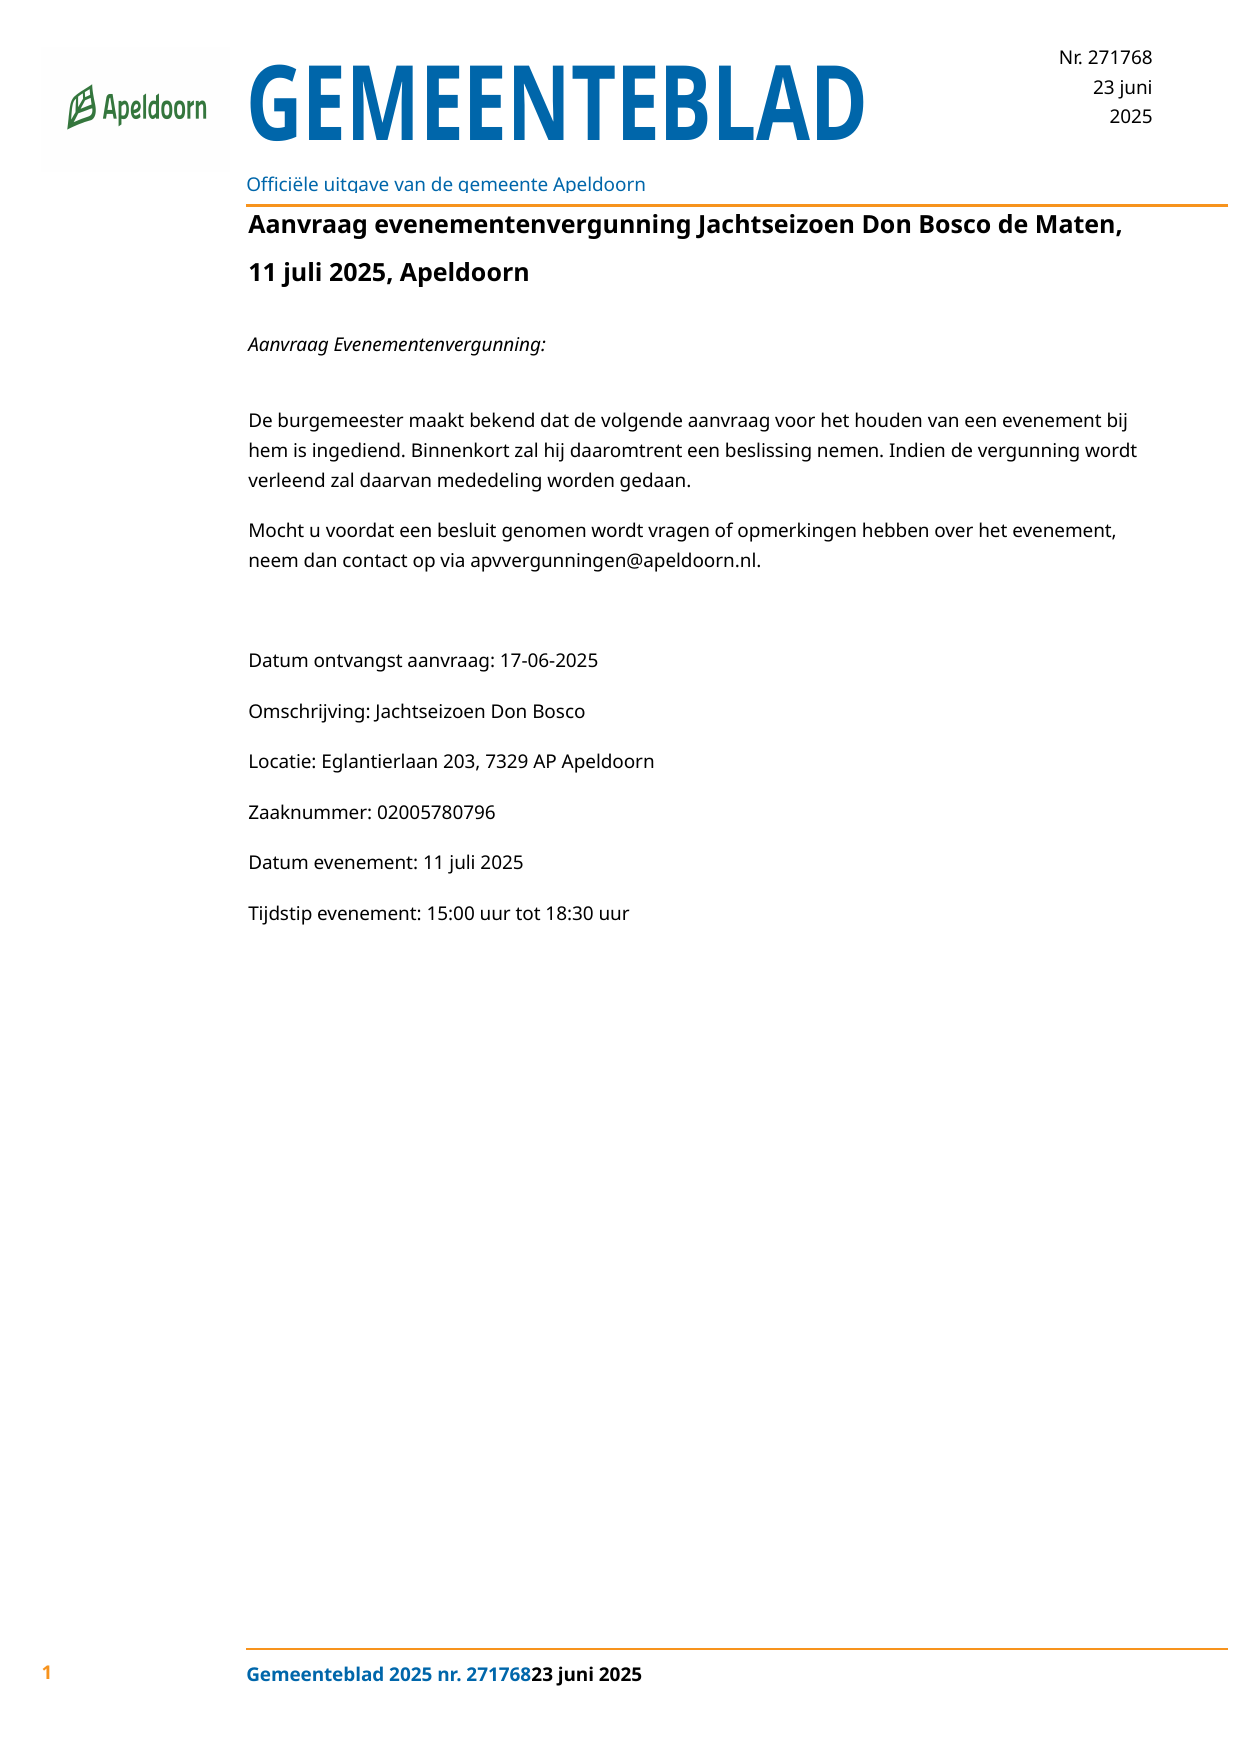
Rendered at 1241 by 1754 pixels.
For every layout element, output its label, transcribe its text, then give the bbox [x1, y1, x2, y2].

text Aanvraag Evenementenvergunning: [248, 331, 1152, 357]
text Zaaknummer: 02005780796 [248, 799, 1152, 824]
text Locatie: Eglantierlaan 203, 7329 AP Apeldoorn [248, 748, 1152, 774]
text Omschrijving: Jachtseizoen Don Bosco [248, 698, 1152, 724]
text Datum ontvangst aanvraag: 17-06-2025 [248, 648, 1152, 673]
text Datum evenement: 11 juli 2025 [248, 849, 1152, 875]
text Aanvraag evenementenvergunning Jachtseizoen Don Bosco de Maten, 11 juli 2025, Apeldoorn [248, 207, 1152, 288]
text De burgemeester maakt bekend dat de volgende aanvraag voor het houden van een evenement bij hem is ingediend. Binnenkort zal hij daaromtrent een beslissing nemen. Indien de vergunning wordt verleend zal daarvan mededeling worden gedaan. [248, 408, 1152, 492]
picture [41, 47, 231, 172]
text Tijdstip evenement: 15:00 uur tot 18:30 uur [248, 900, 1152, 925]
text Mocht u voordat een besluit genomen wordt vragen of opmerkingen hebben over het evenement, neem dan contact op via apvvergunningen@apeldoorn.nl. [248, 517, 1152, 572]
